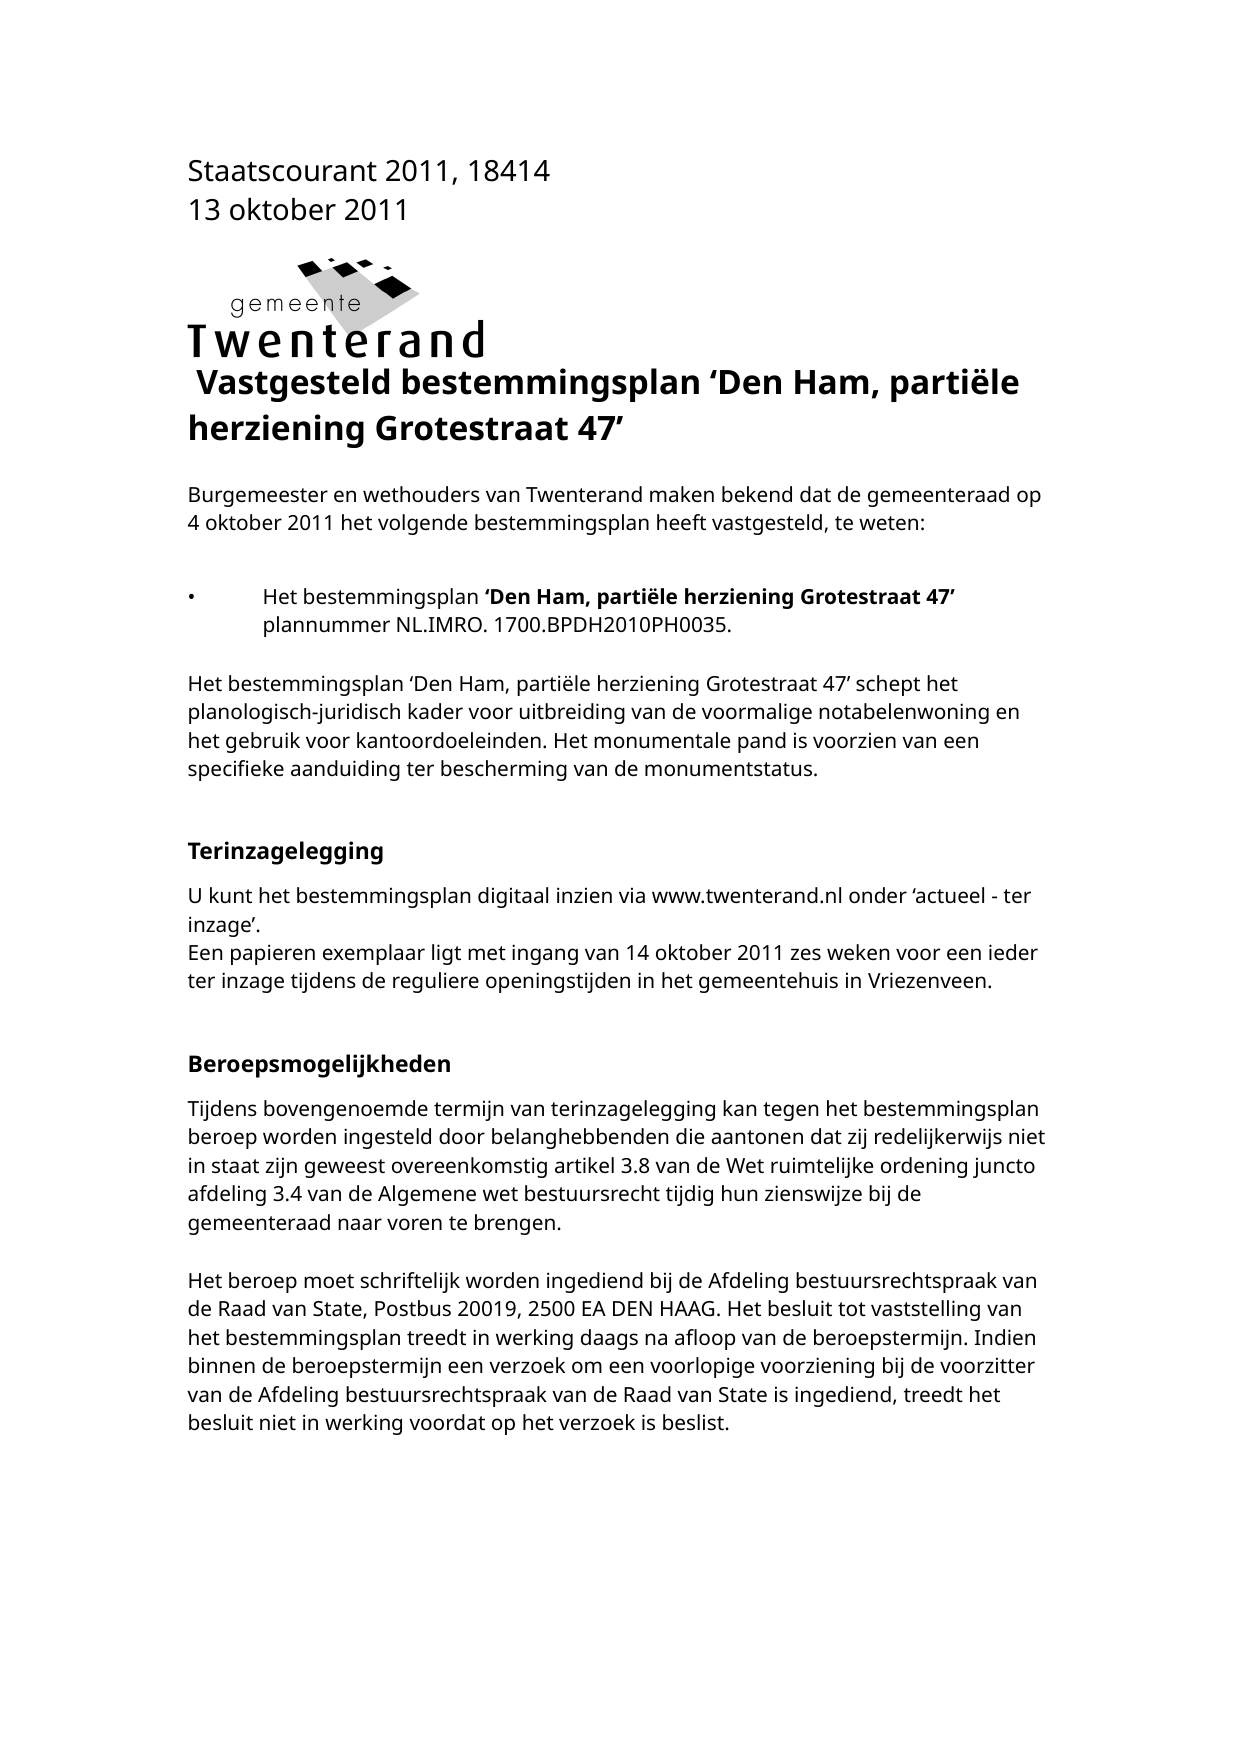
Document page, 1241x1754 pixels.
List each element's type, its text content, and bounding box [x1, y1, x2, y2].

text Staatscourant 2011, 18414 [187, 150, 1053, 190]
text Tijdens bovengenoemde termijn van terinzagelegging kan tegen het bestemmingsplan beroep worden ingesteld door belanghebbenden die aantonen dat zij redelijkerwijs niet in staat zijn geweest overeenkomstig artikel 3.8 van de Wet ruimtelijke ordening juncto afdeling 3.4 van de Algemene wet bestuursrecht tijdig hun zienswijze bij de gemeenteraad naar voren te brengen. [187, 1094, 1053, 1236]
subtitle Vastgesteld bestemmingsplan ‘Den Ham, partiële herziening Grotestraat 47’ [187, 271, 1053, 450]
text Een papieren exemplaar ligt met ingang van 14 oktober 2011 zes weken voor een ieder ter inzage tijdens de reguliere openingstijden in het gemeentehuis in Vriezenveen. [187, 938, 1053, 995]
list Het bestemmingsplan ‘Den Ham, partiële herziening Grotestraat 47’ [187, 582, 1053, 610]
picture [187, 258, 484, 359]
text U kunt het bestemmingsplan digitaal inzien via www.twenterand.nl onder ‘actueel - ter inzage’. [187, 881, 1053, 938]
subtitle Beroepsmogelijkheden [187, 1048, 1053, 1079]
text Burgemeester en wethouders van Twenterand maken bekend dat de gemeenteraad op 4 oktober 2011 het volgende bestemmingsplan heeft vastgesteld, te weten: [187, 480, 1053, 537]
subtitle Terinzagelegging [187, 835, 1053, 866]
list plannummer NL.IMRO. 1700.BPDH2010PH0035. [187, 610, 1053, 639]
text 13 oktober 2011 [187, 190, 1053, 229]
text Het beroep moet schriftelijk worden ingediend bij de Afdeling bestuursrechtspraak van de Raad van State, Postbus 20019, 2500 EA DEN HAAG. Het besluit tot vaststelling van het bestemmingsplan treedt in werking daags na afloop van de beroepstermijn. Indien binnen de beroepstermijn een verzoek om een voorlopige voorziening bij de voorzitter van de Afdeling bestuursrechtspraak van de Raad van State is ingediend, treedt het besluit niet in werking voordat op het verzoek is beslist. [187, 1266, 1053, 1437]
text Het bestemmingsplan ‘Den Ham, partiële herziening Grotestraat 47’ schept het planologisch-juridisch kader voor uitbreiding van de voormalige notabelenwoning en het gebruik voor kantoordoeleinden. Het monumentale pand is voorzien van een specifieke aanduiding ter bescherming van de monumentstatus. [187, 669, 1053, 783]
